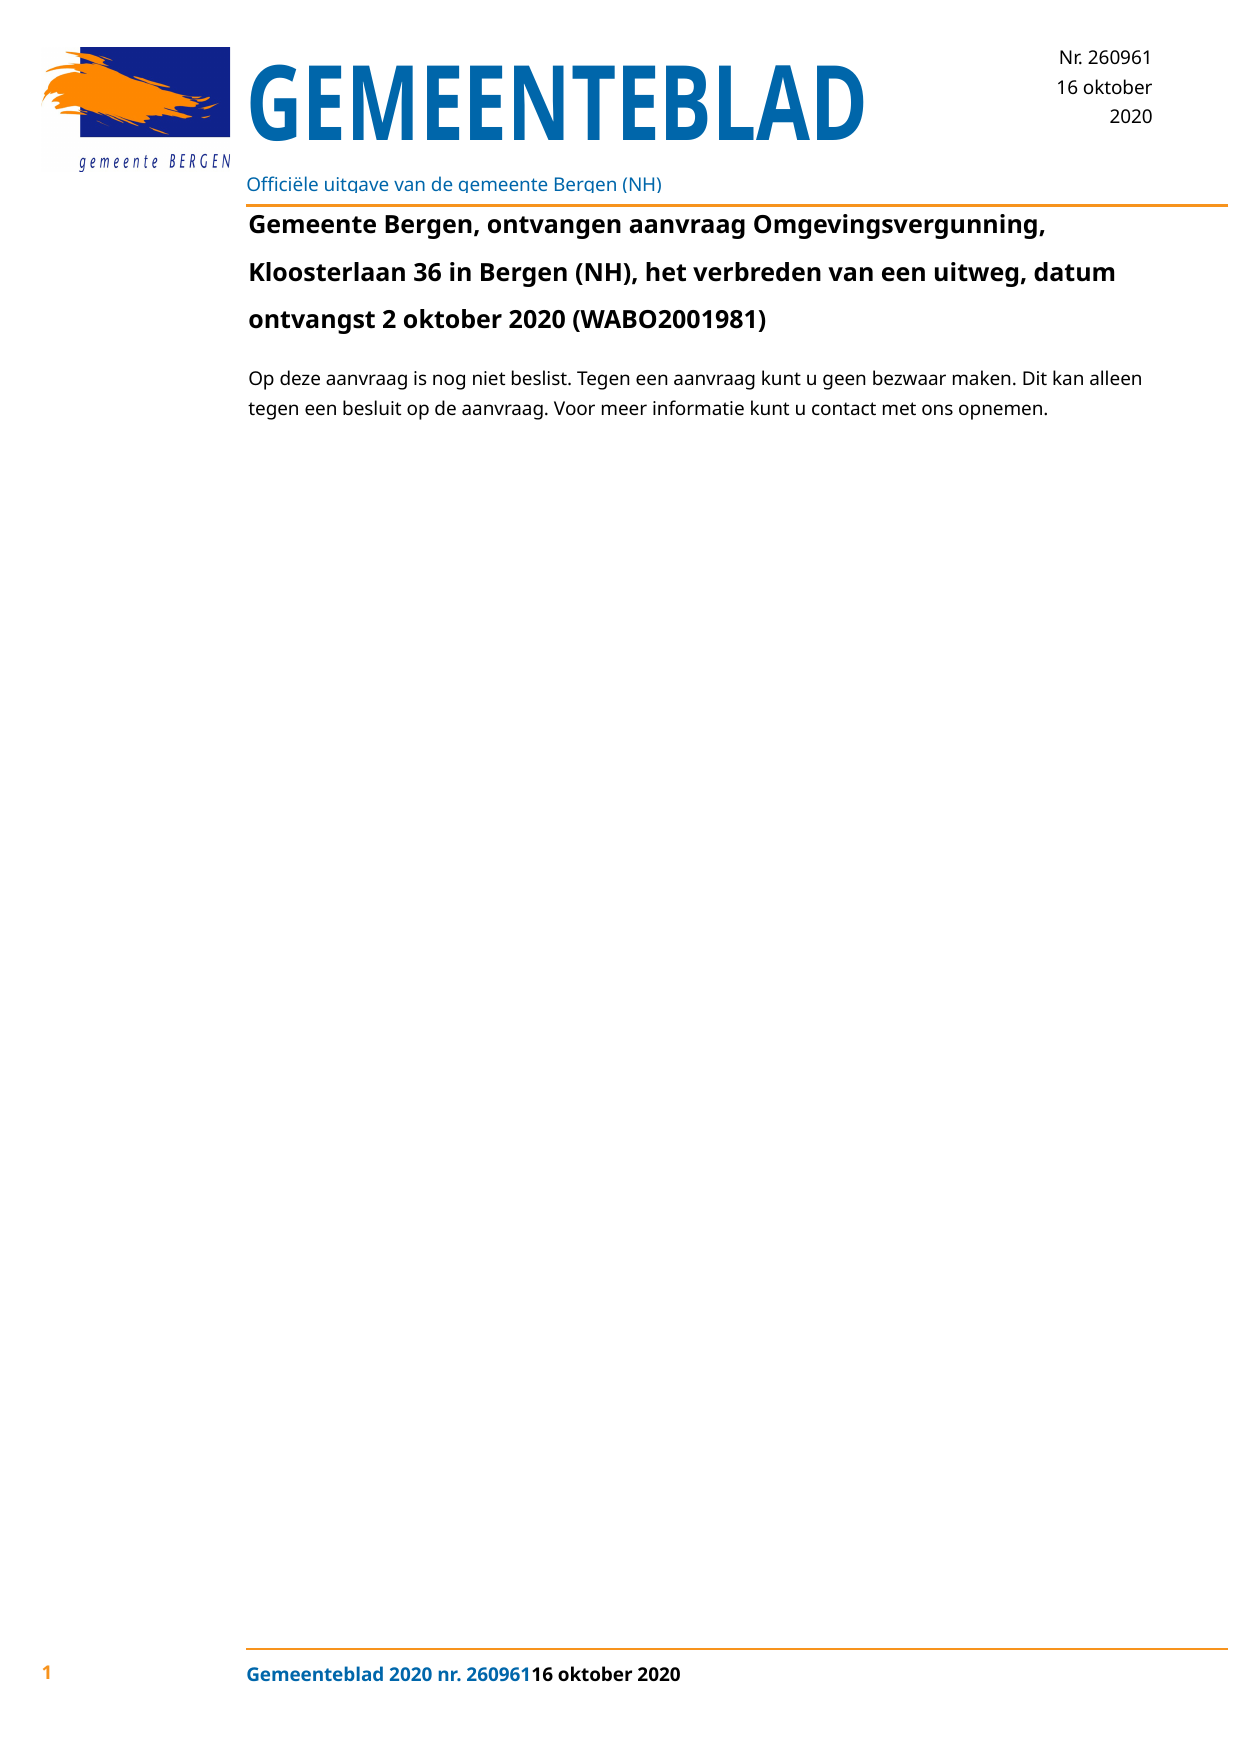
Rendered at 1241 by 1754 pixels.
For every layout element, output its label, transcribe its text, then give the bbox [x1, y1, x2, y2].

picture [41, 47, 231, 172]
text Gemeente Bergen, ontvangen aanvraag Omgevingsvergunning, Kloosterlaan 36 in Bergen (NH), het verbreden van een uitweg, datum ontvangst 2 oktober 2020 (WABO2001981) [248, 207, 1152, 336]
text Op deze aanvraag is nog niet beslist. Tegen een aanvraag kunt u geen bezwaar maken. Dit kan alleen tegen een besluit op de aanvraag. Voor meer informatie kunt u contact met ons opnemen. [248, 366, 1152, 421]
